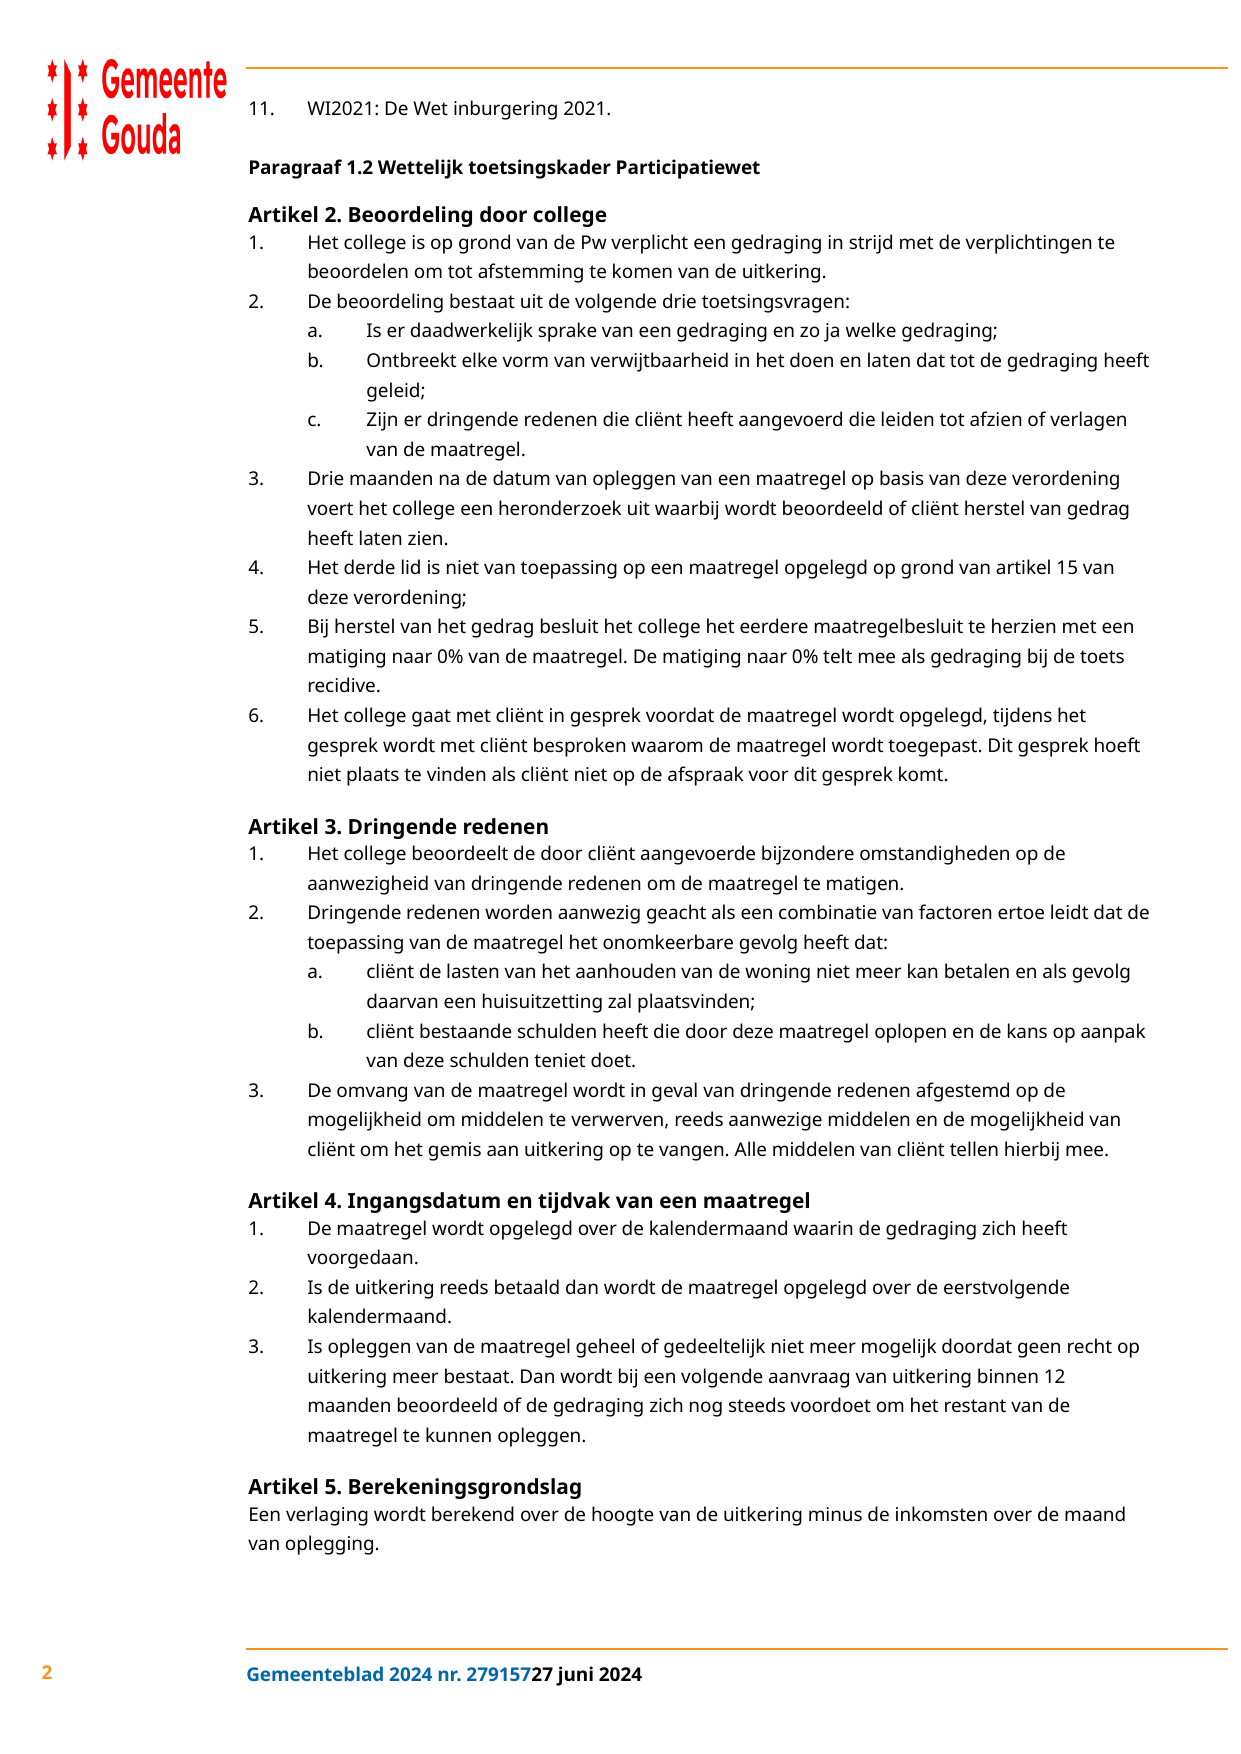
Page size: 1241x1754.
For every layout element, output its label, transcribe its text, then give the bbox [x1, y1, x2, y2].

list Het college gaat met cliënt in gesprek voordat de maatregel wordt opgelegd, tijdens het gesprek wordt met cliënt besproken waarom de maatregel wordt toegepast. Dit gesprek hoeft niet plaats te vinden als cliënt niet op de afspraak voor dit gesprek komt. [248, 702, 1152, 787]
list Bij herstel van het gedrag besluit het college het eerdere maatregelbesluit te herzien met een matiging naar 0% van de maatregel. De matiging naar 0% telt mee als gedraging bij de toets recidive. [248, 613, 1152, 698]
text Artikel 2. Beoordeling door college [248, 201, 1152, 229]
list Ontbreekt elke vorm van verwijtbaarheid in het doen en laten dat tot de gedraging heeft geleid; [307, 347, 1152, 403]
text Artikel 5. Berekeningsgrondslag [248, 1472, 1152, 1501]
list Zijn er dringende redenen die cliënt heeft aangevoerd die leiden tot afzien of verlagen van de maatregel. [307, 406, 1152, 462]
list Dringende redenen worden aanwezig geacht als een combinatie van factoren ertoe leidt dat de toepassing van de maatregel het onomkeerbare gevolg heeft dat: [248, 899, 1152, 955]
text Artikel 3. Dringende redenen [248, 812, 1152, 840]
list Het college beoordeelt de door cliënt aangevoerde bijzondere omstandigheden op de aanwezigheid van dringende redenen om de maatregel te matigen. [248, 840, 1152, 896]
list Is de uitkering reeds betaald dan wordt de maatregel opgelegd over de eerstvolgende kalendermaand. [248, 1274, 1152, 1329]
list De maatregel wordt opgelegd over de kalendermaand waarin de gedraging zich heeft voorgedaan. [248, 1215, 1152, 1270]
list WI2021: De Wet inburgering 2021. [248, 95, 1152, 121]
list De omvang van de maatregel wordt in geval van dringende redenen afgestemd op de mogelijkheid om middelen te verwerven, reeds aanwezige middelen en de mogelijkheid van cliënt om het gemis aan uitkering op te vangen. Alle middelen van cliënt tellen hierbij mee. [248, 1077, 1152, 1162]
text Een verlaging wordt berekend over de hoogte van de uitkering minus de inkomsten over de maand van oplegging. [248, 1501, 1152, 1556]
list Het college is op grond van de Pw verplicht een gedraging in strijd met de verplichtingen te beoordelen om tot afstemming te komen van de uitkering. [248, 229, 1152, 284]
text Paragraaf 1.2 Wettelijk toetsingskader Participatiewet [248, 154, 1152, 180]
list Is opleggen van de maatregel geheel of gedeeltelijk niet meer mogelijk doordat geen recht op uitkering meer bestaat. Dan wordt bij een volgende aanvraag van uitkering binnen 12 maanden beoordeeld of de gedraging zich nog steeds voordoet om het restant van de maatregel te kunnen opleggen. [248, 1333, 1152, 1448]
list Drie maanden na de datum van opleggen van een maatregel op basis van deze verordening voert het college een heronderzoek uit waarbij wordt beoordeeld of cliënt herstel van gedrag heeft laten zien. [248, 466, 1152, 551]
text Artikel 4. Ingangsdatum en tijdvak van een maatregel [248, 1187, 1152, 1215]
list De beoordeling bestaat uit de volgende drie toetsingsvragen: [248, 288, 1152, 314]
list Is er daadwerkelijk sprake van een gedraging en zo ja welke gedraging; [307, 318, 1152, 343]
list cliënt de lasten van het aanhouden van de woning niet meer kan betalen en als gevolg daarvan een huisuitzetting zal plaatsvinden; [307, 959, 1152, 1014]
list Het derde lid is niet van toepassing op een maatregel opgelegd op grond van artikel 15 van deze verordening; [248, 554, 1152, 610]
list cliënt bestaande schulden heeft die door deze maatregel oplopen en de kans op aanpak van deze schulden teniet doet. [307, 1018, 1152, 1073]
picture [41, 47, 231, 172]
